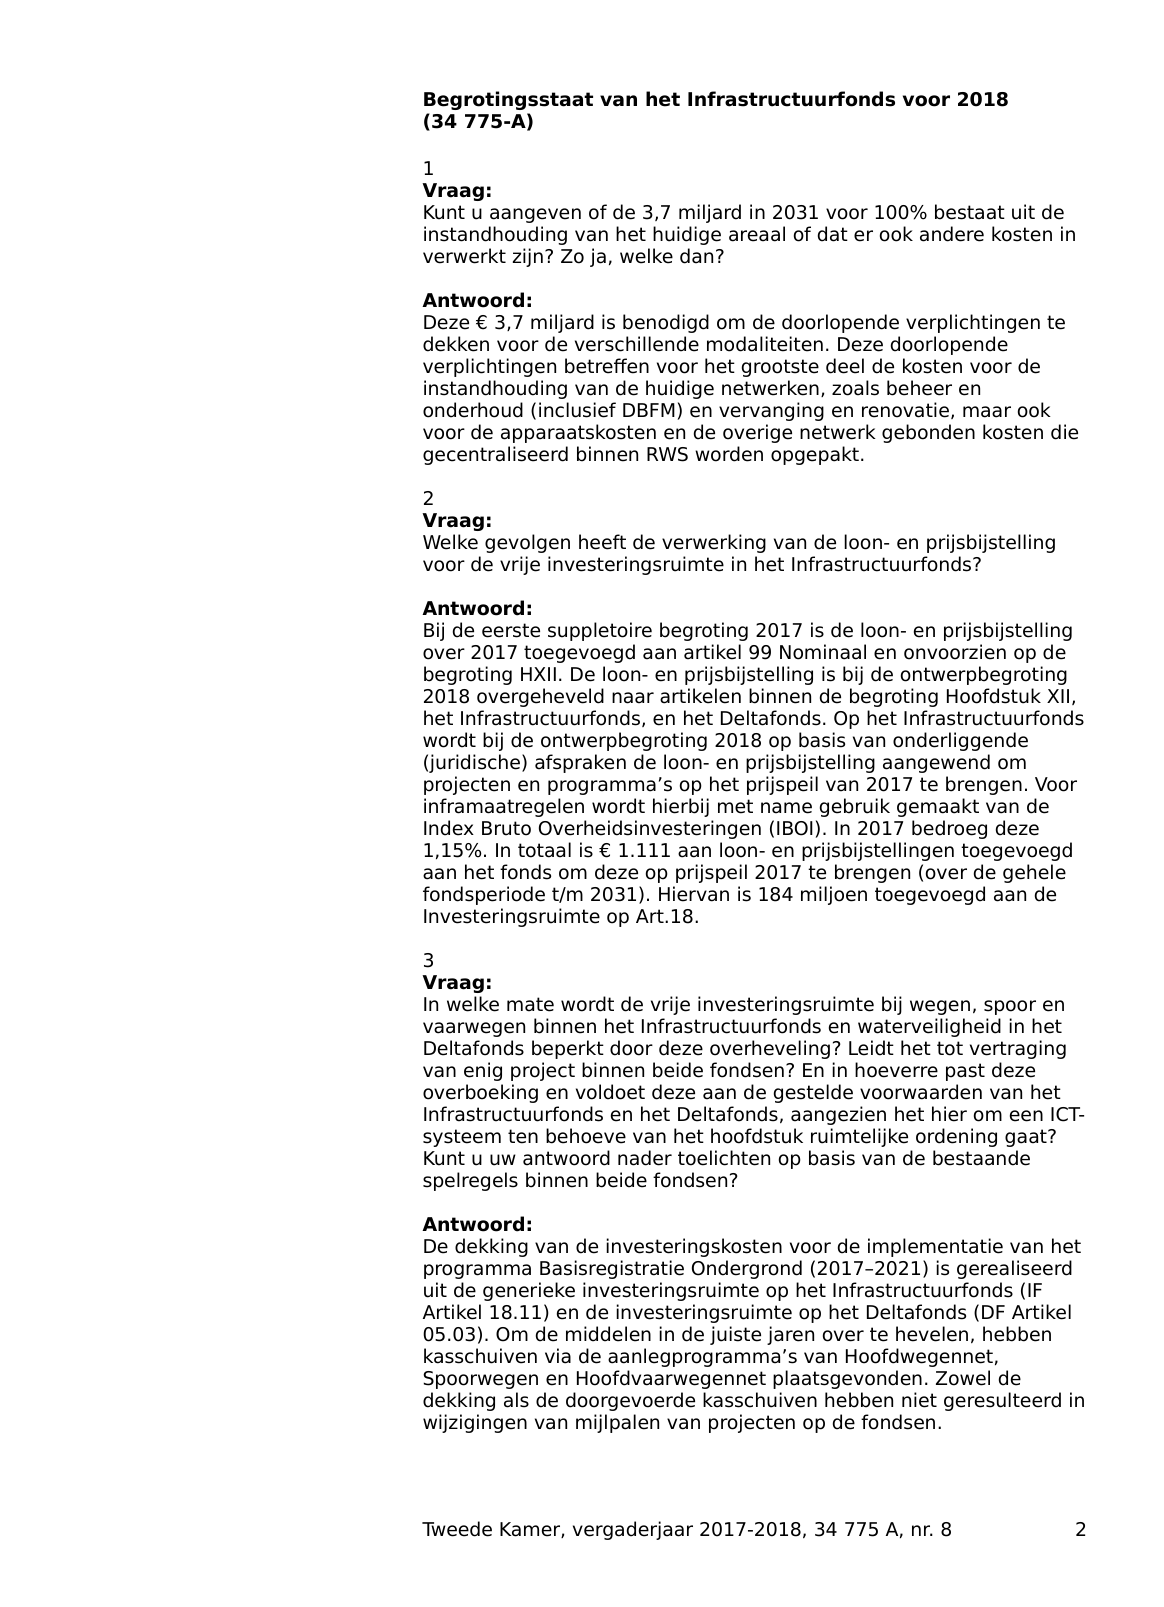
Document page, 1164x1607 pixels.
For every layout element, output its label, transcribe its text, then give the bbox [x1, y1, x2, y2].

text Deze € 3,7 miljard is benodigd om de doorlopende verplichtingen te dekken voor de verschillende modaliteiten. Deze doorlopende verplichtingen betreffen voor het grootste deel de kosten voor de instandhouding van de huidige netwerken, zoals beheer en onderhoud (inclusief DBFM) en vervanging en renovatie, maar ook voor de apparaatskosten en de overige netwerk gebonden kosten die gecentraliseerd binnen RWS worden opgepakt. [422, 312, 1087, 466]
subtitle Begrotingsstaat van het Infrastructuurfonds voor 2018 (34 775-A) [422, 89, 1087, 133]
text In welke mate wordt de vrije investeringsruimte bij wegen, spoor en vaarwegen binnen het Infrastructuurfonds en waterveiligheid in het Deltafonds beperkt door deze overheveling? Leidt het tot vertraging van enig project binnen beide fondsen? En in hoeverre past deze overboeking en voldoet deze aan de gestelde voorwaarden van het Infrastructuurfonds en het Deltafonds, aangezien het hier om een ICT-systeem ten behoeve van het hoofdstuk ruimtelijke ordening gaat? Kunt u uw antwoord nader toelichten op basis van de bestaande spelregels binnen beide fondsen? [422, 994, 1087, 1192]
text Welke gevolgen heeft de verwerking van de loon- en prijsbijstelling voor de vrije investeringsruimte in het Infrastructuurfonds? [422, 532, 1087, 576]
text 3 [422, 950, 1087, 972]
text 1 [422, 158, 1087, 180]
text Bij de eerste suppletoire begroting 2017 is de loon- en prijsbijstelling over 2017 toegevoegd aan artikel 99 Nominaal en onvoorzien op de begroting HXII. De loon- en prijsbijstelling is bij de ontwerpbegroting 2018 overgeheveld naar artikelen binnen de begroting Hoofdstuk XII, het Infrastructuurfonds, en het Deltafonds. Op het Infrastructuurfonds wordt bij de ontwerpbegroting 2018 op basis van onderliggende (juridische) afspraken de loon- en prijsbijstelling aangewend om projecten en programma’s op het prijspeil van 2017 te brengen. Voor inframaatregelen wordt hierbij met name gebruik gemaakt van de Index Bruto Overheidsinvesteringen (IBOI). In 2017 bedroeg deze 1,15%. In totaal is € 1.111 aan loon- en prijsbijstellingen toegevoegd aan het fonds om deze op prijspeil 2017 te brengen (over de gehele fondsperiode t/m 2031). Hiervan is 184 miljoen toegevoegd aan de Investeringsruimte op Art.18. [422, 620, 1087, 928]
text Vraag: [422, 972, 1087, 994]
text Kunt u aangeven of de 3,7 miljard in 2031 voor 100% bestaat uit de instandhouding van het huidige areaal of dat er ook andere kosten in verwerkt zijn? Zo ja, welke dan? [422, 202, 1087, 268]
text Antwoord: [422, 290, 1087, 312]
text De dekking van de investeringskosten voor de implementatie van het programma Basisregistratie Ondergrond (2017–2021) is gerealiseerd uit de generieke investeringsruimte op het Infrastructuurfonds (IF Artikel 18.11) en de investeringsruimte op het Deltafonds (DF Artikel 05.03). Om de middelen in de juiste jaren over te hevelen, hebben kasschuiven via de aanlegprogramma’s van Hoofdwegennet, Spoorwegen en Hoofdvaarwegennet plaatsgevonden. Zowel de dekking als de doorgevoerde kasschuiven hebben niet geresulteerd in wijzigingen van mijlpalen van projecten op de fondsen. [422, 1236, 1087, 1434]
text Antwoord: [422, 1214, 1087, 1236]
text Vraag: [422, 180, 1087, 202]
text Vraag: [422, 510, 1087, 532]
text Antwoord: [422, 598, 1087, 620]
text 2 [422, 488, 1087, 510]
